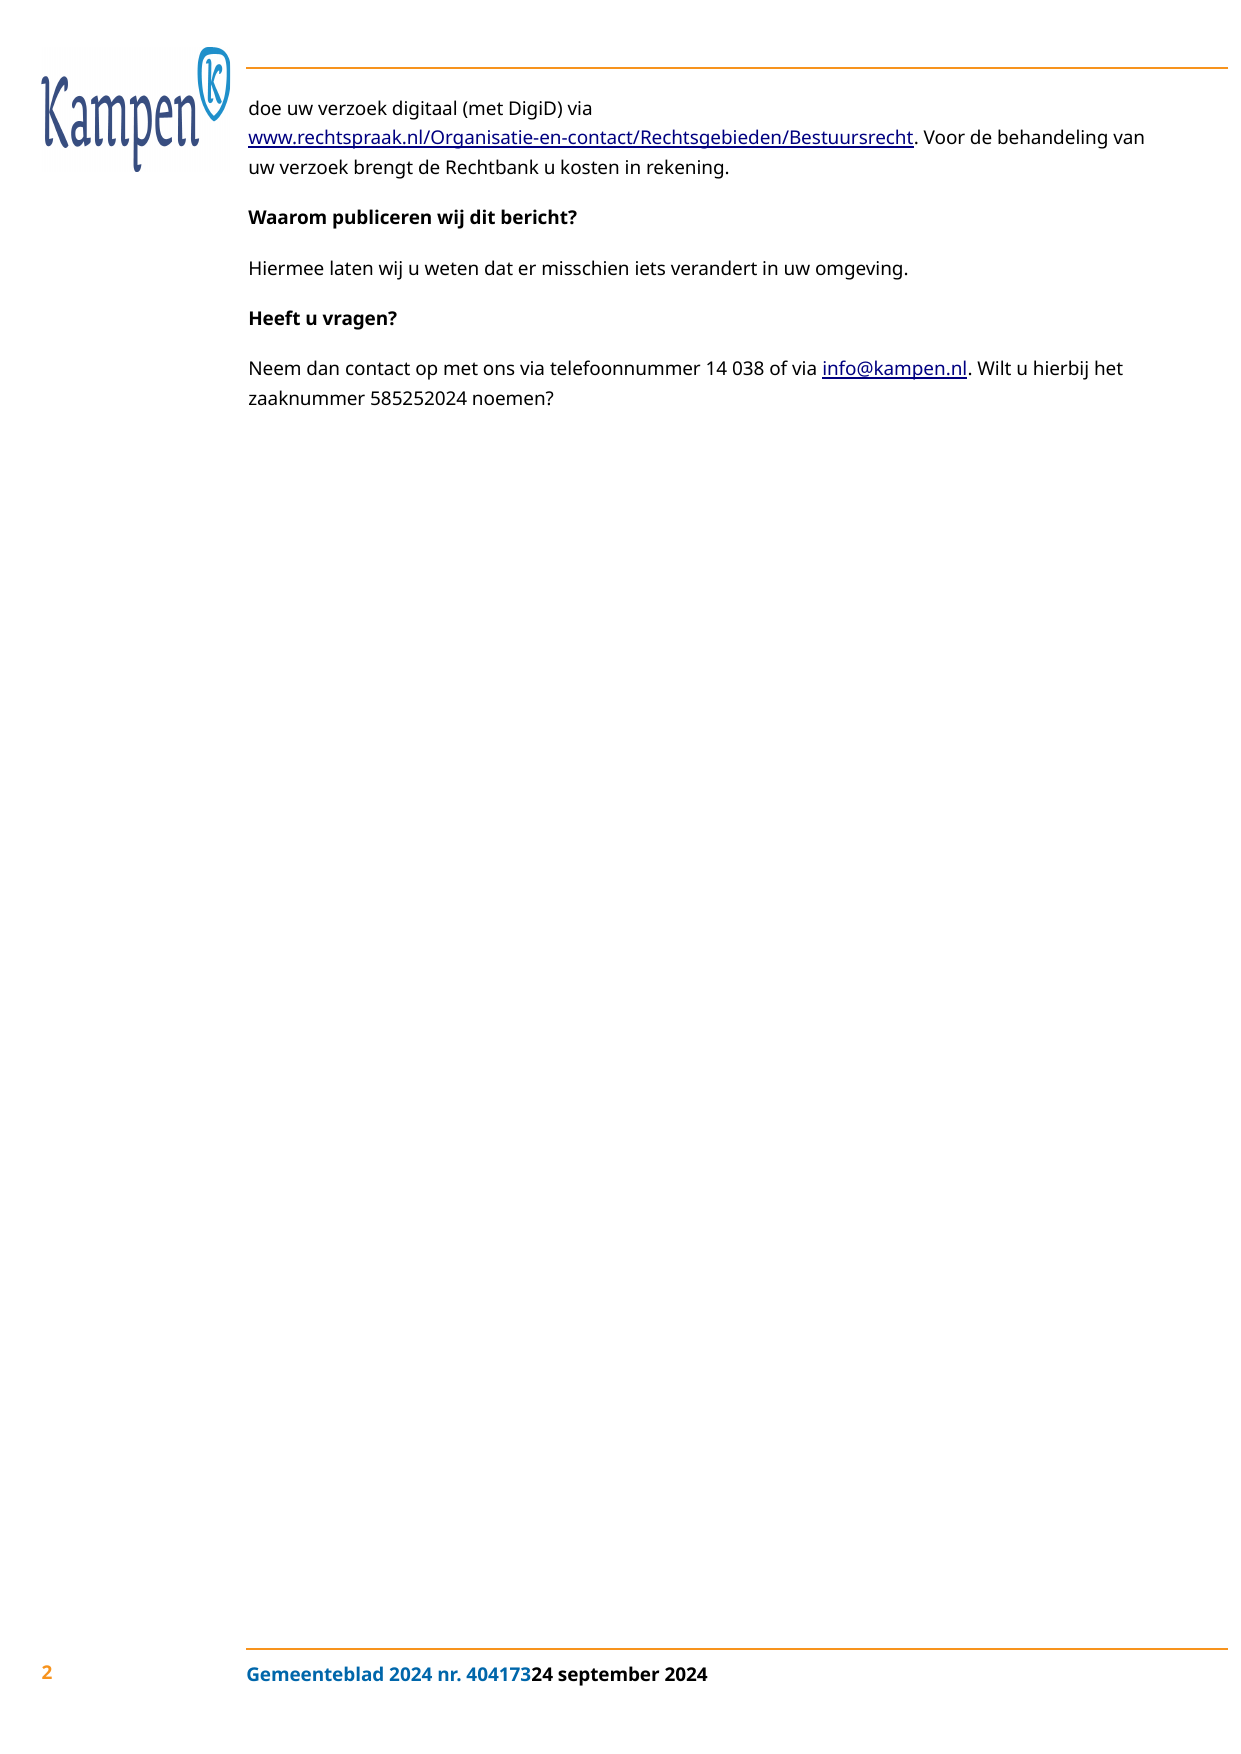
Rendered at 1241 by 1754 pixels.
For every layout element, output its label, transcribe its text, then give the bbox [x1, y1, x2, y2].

text Neem dan contact op met ons via telefoonnummer 14 038 of via info@kampen.nl. Wilt u hierbij het zaaknummer 585252024 noemen? [248, 356, 1152, 411]
text Hiermee laten wij u weten dat er misschien iets verandert in uw omgeving. [248, 255, 1152, 281]
picture [41, 47, 231, 172]
text Waarom publiceren wij dit bericht? [248, 204, 1152, 230]
text doe uw verzoek digitaal (met DigiD) via www.rechtspraak.nl/Organisatie-en-contact/Rechtsgebieden/Bestuursrecht. Voor de behandeling van uw verzoek brengt de Rechtbank u kosten in rekening. [248, 95, 1152, 180]
text Heeft u vragen? [248, 305, 1152, 331]
